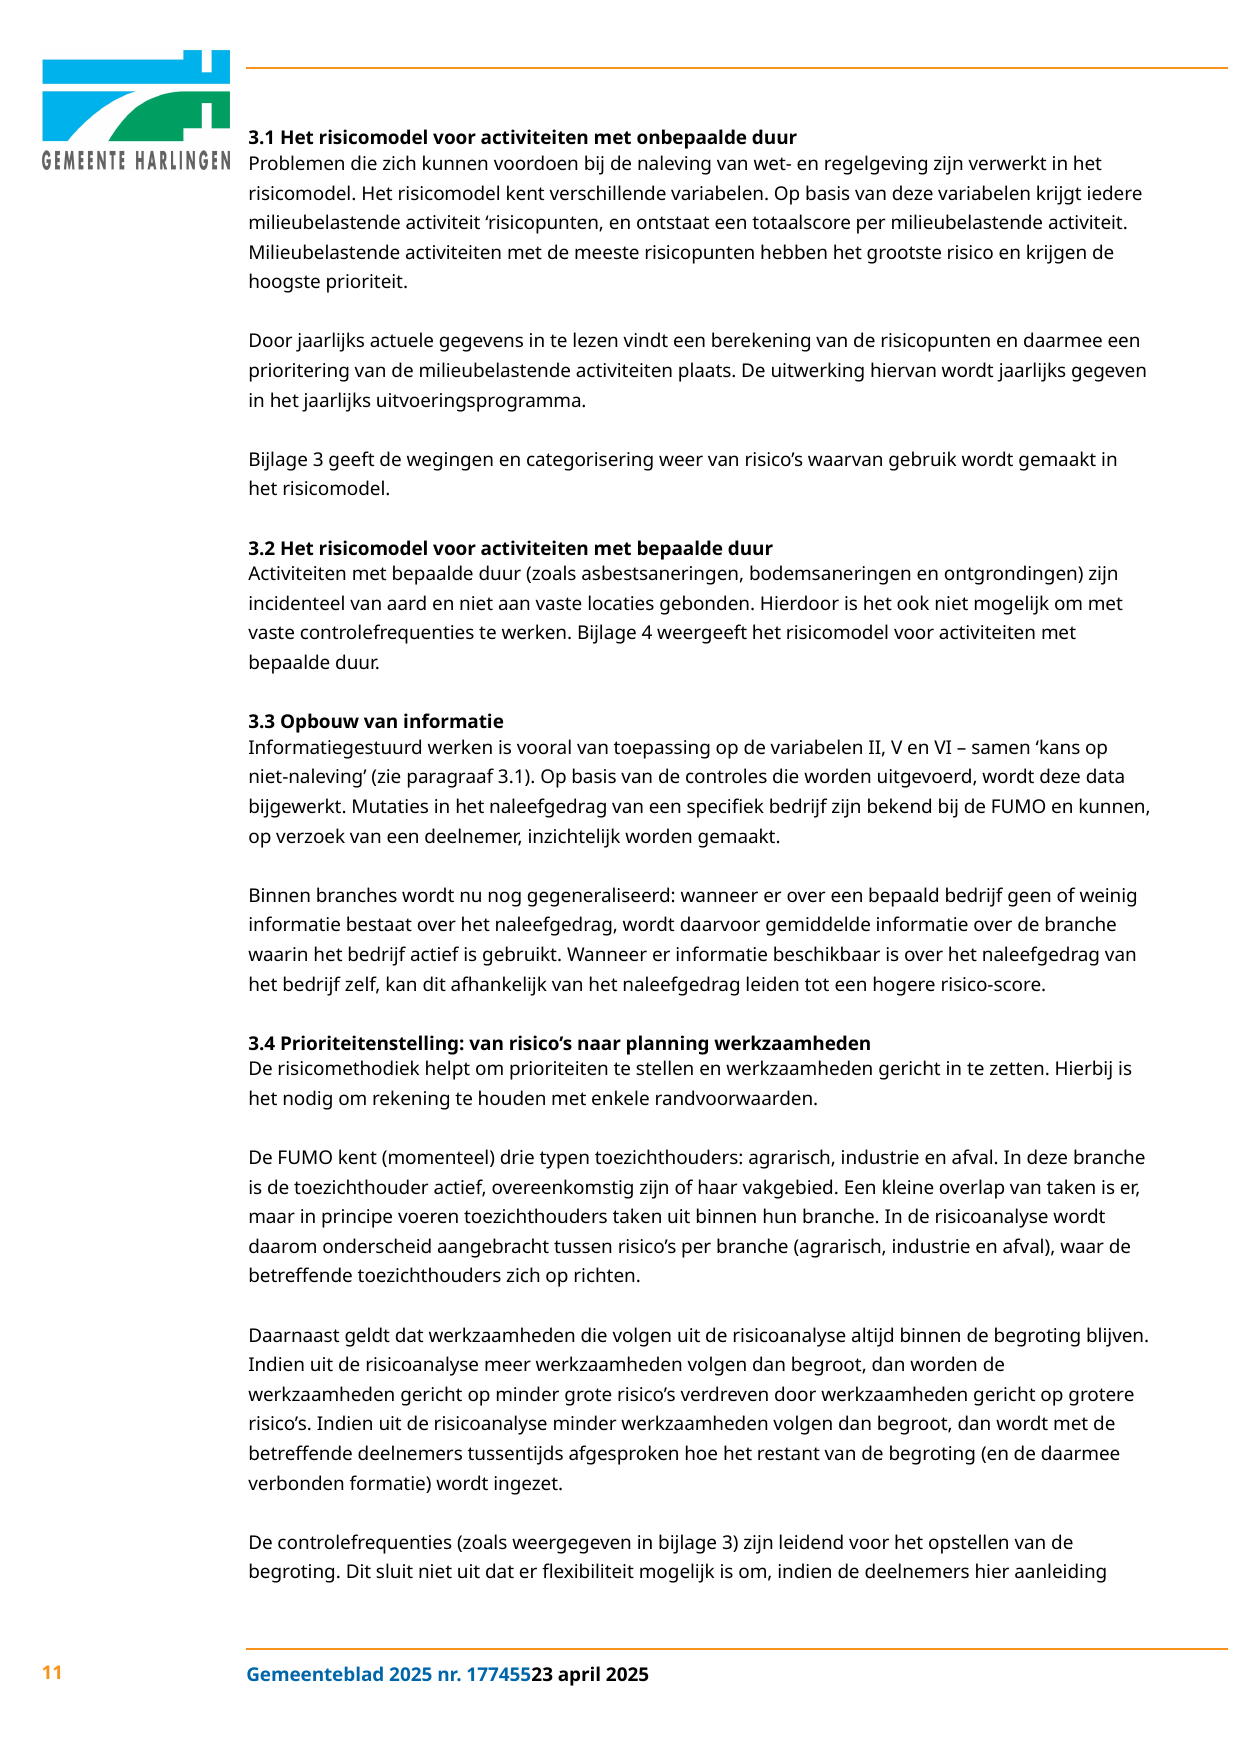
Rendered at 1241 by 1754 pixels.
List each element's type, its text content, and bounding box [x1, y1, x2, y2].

text 3.4 Prioriteitenstelling: van risico’s naar planning werkzaamheden [248, 1030, 1152, 1056]
text Bijlage 3 geeft de wegingen en categorisering weer van risico’s waarvan gebruik wordt gemaakt in het risicomodel. [248, 446, 1152, 501]
text De risicomethodiek helpt om prioriteiten te stellen en werkzaamheden gericht in te zetten. Hierbij is het nodig om rekening te houden met enkele randvoorwaarden. [248, 1056, 1152, 1111]
text Problemen die zich kunnen voordoen bij de naleving van wet- en regelgeving zijn verwerkt in het risicomodel. Het risicomodel kent verschillende variabelen. Op basis van deze variabelen krijgt iedere milieubelastende activiteit ‘risicopunten, en ontstaat een totaalscore per milieubelastende activiteit. Milieubelastende activiteiten met de meeste risicopunten hebben het grootste risico en krijgen de hoogste prioriteit. [248, 150, 1152, 294]
text De controlefrequenties (zoals weergegeven in bijlage 3) zijn leidend voor het opstellen van de begroting. Dit sluit niet uit dat er flexibiliteit mogelijk is om, indien de deelnemers hier aanleiding [248, 1529, 1152, 1584]
text Door jaarlijks actuele gegevens in te lezen vindt een berekening van de risicopunten en daarmee een prioritering van de milieubelastende activiteiten plaats. De uitwerking hiervan wordt jaarlijks gegeven in het jaarlijks uitvoeringsprogramma. [248, 328, 1152, 412]
picture [41, 47, 231, 172]
text Activiteiten met bepaalde duur (zoals asbestsaneringen, bodemsaneringen en ontgrondingen) zijn incidenteel van aard en niet aan vaste locaties gebonden. Hierdoor is het ook niet mogelijk om met vaste controlefrequenties te werken. Bijlage 4 weergeeft het risicomodel voor activiteiten met bepaalde duur. [248, 560, 1152, 675]
text Daarnaast geldt dat werkzaamheden die volgen uit de risicoanalyse altijd binnen de begroting blijven. Indien uit de risicoanalyse meer werkzaamheden volgen dan begroot, dan worden de werkzaamheden gericht op minder grote risico’s verdreven door werkzaamheden gericht op grotere risico’s. Indien uit de risicoanalyse minder werkzaamheden volgen dan begroot, dan wordt met de betreffende deelnemers tussentijds afgesproken hoe het restant van de begroting (en de daarmee verbonden formatie) wordt ingezet. [248, 1322, 1152, 1496]
text De FUMO kent (momenteel) drie typen toezichthouders: agrarisch, industrie en afval. In deze branche is de toezichthouder actief, overeenkomstig zijn of haar vakgebied. Een kleine overlap van taken is er, maar in principe voeren toezichthouders taken uit binnen hun branche. In de risicoanalyse wordt daarom onderscheid aangebracht tussen risico’s per branche (agrarisch, industrie en afval), waar de betreffende toezichthouders zich op richten. [248, 1144, 1152, 1288]
text 3.1 Het risicomodel voor activiteiten met onbepaalde duur [248, 124, 1152, 150]
text 3.3 Opbouw van informatie [248, 708, 1152, 734]
text 3.2 Het risicomodel voor activiteiten met bepaalde duur [248, 535, 1152, 560]
text Binnen branches wordt nu nog gegeneraliseerd: wanneer er over een bepaald bedrijf geen of weinig informatie bestaat over het naleefgedrag, wordt daarvoor gemiddelde informatie over de branche waarin het bedrijf actief is gebruikt. Wanneer er informatie beschikbaar is over het naleefgedrag van het bedrijf zelf, kan dit afhankelijk van het naleefgedrag leiden tot een hogere risico-score. [248, 882, 1152, 996]
text Informatiegestuurd werken is vooral van toepassing op de variabelen II, V en VI – samen ‘kans op niet-naleving’ (zie paragraaf 3.1). Op basis van de controles die worden uitgevoerd, wordt deze data bijgewerkt. Mutaties in het naleefgedrag van een specifiek bedrijf zijn bekend bij de FUMO en kunnen, op verzoek van een deelnemer, inzichtelijk worden gemaakt. [248, 734, 1152, 848]
